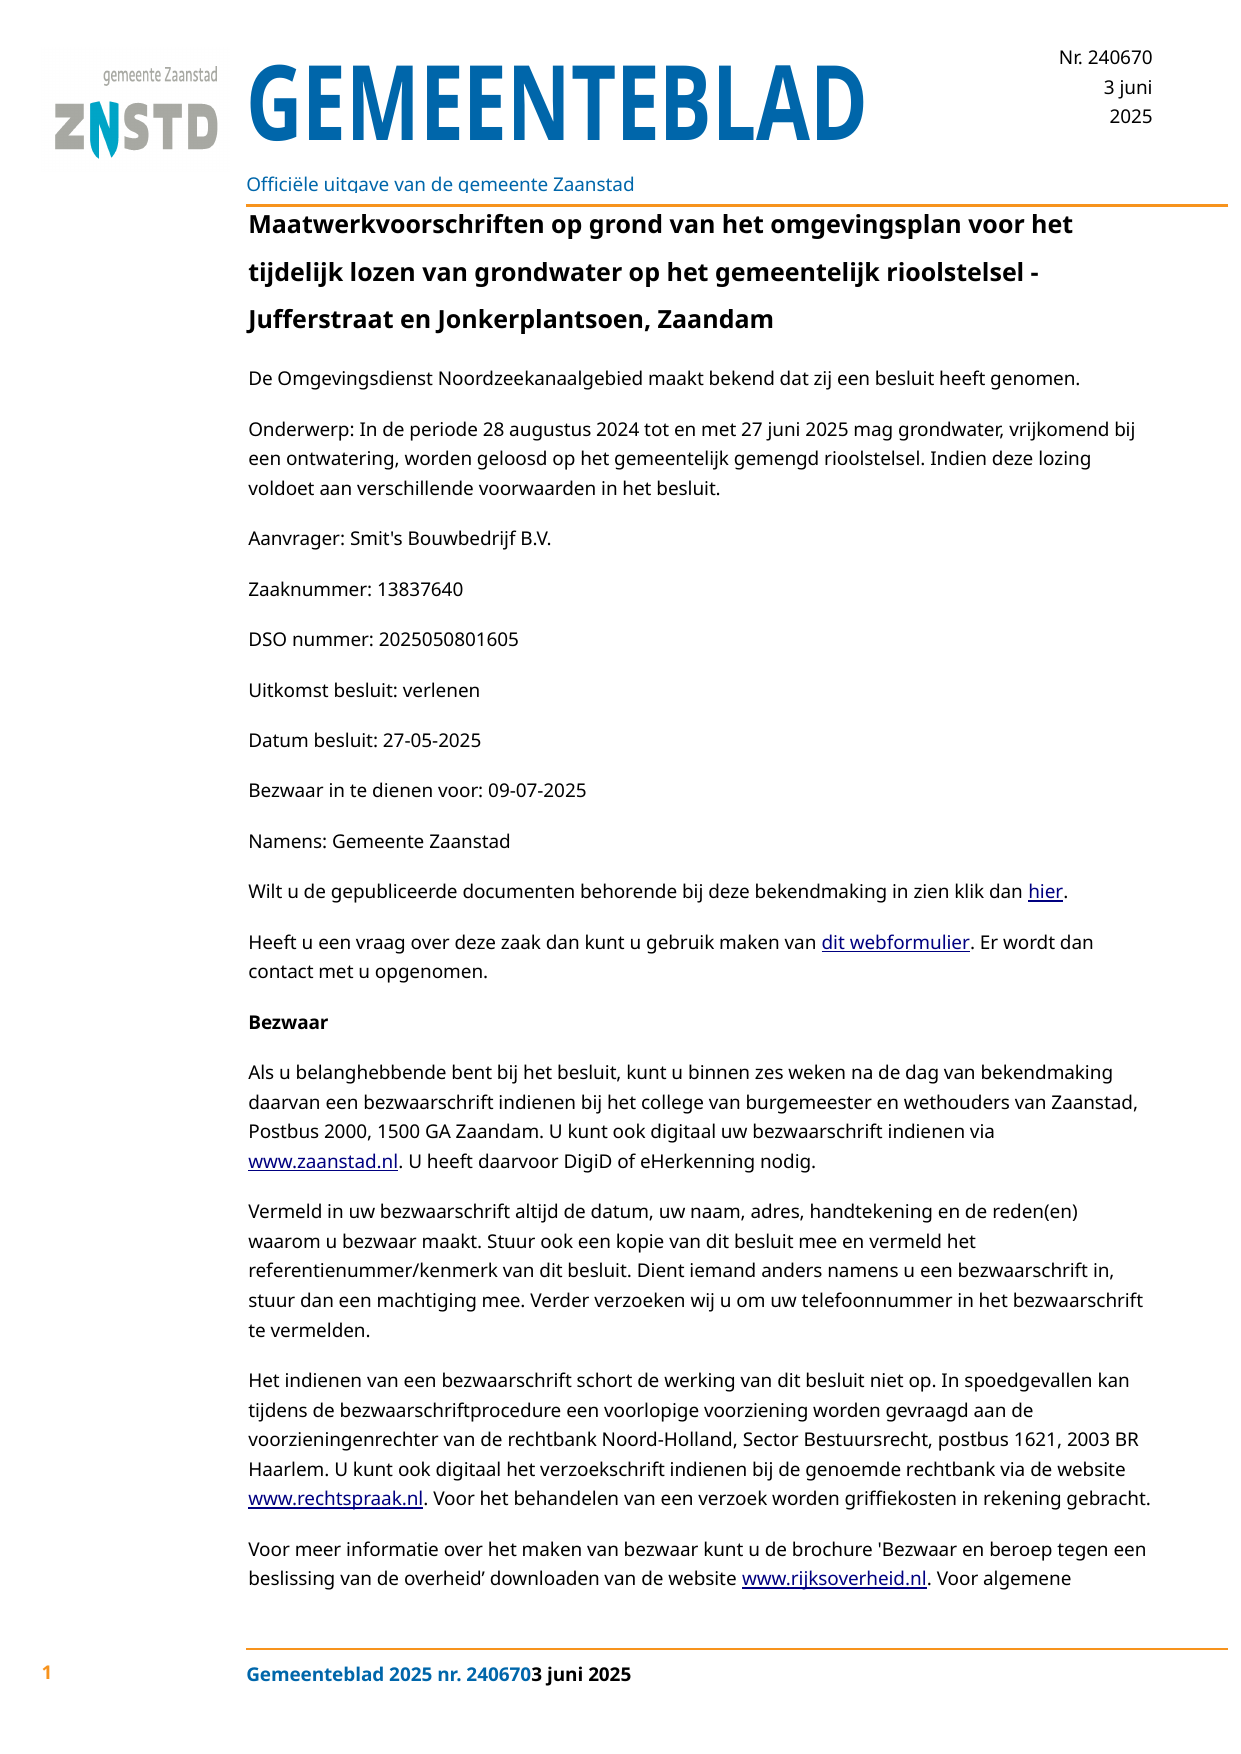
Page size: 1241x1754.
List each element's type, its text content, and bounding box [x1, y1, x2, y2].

text Bezwaar [248, 1009, 1152, 1034]
text Aanvrager: Smit's Bouwbedrijf B.V. [248, 526, 1152, 551]
text Uitkomst besluit: verlenen [248, 677, 1152, 702]
text De Omgevingsdienst Noordzeekanaalgebied maakt bekend dat zij een besluit heeft genomen. [248, 366, 1152, 391]
text Het indienen van een bezwaarschrift schort de werking van dit besluit niet op. In spoedgevallen kan tijdens de bezwaarschriftprocedure een voorlopige voorziening worden gevraagd aan de voorzieningenrechter van de rechtbank Noord-Holland, Sector Bestuursrecht, postbus 1621, 2003 BR Haarlem. U kunt ook digitaal het verzoekschrift indienen bij de genoemde rechtbank via de website www.rechtspraak.nl. Voor het behandelen van een verzoek worden griffiekosten in rekening gebracht. [248, 1367, 1152, 1511]
text Namens: Gemeente Zaanstad [248, 828, 1152, 854]
text Voor meer informatie over het maken van bezwaar kunt u de brochure 'Bezwaar en beroep tegen een beslissing van de overheid’ downloaden van de website www.rijksoverheid.nl. Voor algemene [248, 1536, 1152, 1591]
text Bezwaar in te dienen voor: 09-07-2025 [248, 778, 1152, 803]
text DSO nummer: 2025050801605 [248, 626, 1152, 652]
text Als u belanghebbende bent bij het besluit, kunt u binnen zes weken na de dag van bekendmaking daarvan een bezwaarschrift indienen bij het college van burgemeester en wethouders van Zaanstad, Postbus 2000, 1500 GA Zaandam. U kunt ook digitaal uw bezwaarschrift indienen via www.zaanstad.nl. U heeft daarvoor DigiD of eHerkenning nodig. [248, 1059, 1152, 1174]
text Wilt u de gepubliceerde documenten behorende bij deze bekendmaking in zien klik dan hier. [248, 878, 1152, 904]
text Maatwerkvoorschriften op grond van het omgevingsplan voor het tijdelijk lozen van grondwater op het gemeentelijk rioolstelsel - Jufferstraat en Jonkerplantsoen, Zaandam [248, 207, 1152, 336]
text Zaaknummer: 13837640 [248, 576, 1152, 602]
text Datum besluit: 27-05-2025 [248, 727, 1152, 753]
text Heeft u een vraag over deze zaak dan kunt u gebruik maken van dit webformulier. Er wordt dan contact met u opgenomen. [248, 929, 1152, 984]
picture [41, 47, 231, 172]
text Vermeld in uw bezwaarschrift altijd de datum, uw naam, adres, handtekening en de reden(en) waarom u bezwaar maakt. Stuur ook een kopie van dit besluit mee en vermeld het referentienummer/kenmerk van dit besluit. Dient iemand anders namens u een bezwaarschrift in, stuur dan een machtiging mee. Verder verzoeken wij u om uw telefoonnummer in het bezwaarschrift te vermelden. [248, 1198, 1152, 1342]
text Onderwerp: In de periode 28 augustus 2024 tot en met 27 juni 2025 mag grondwater, vrijkomend bij een ontwatering, worden geloosd op het gemeentelijk gemengd rioolstelsel. Indien deze lozing voldoet aan verschillende voorwaarden in het besluit. [248, 416, 1152, 501]
